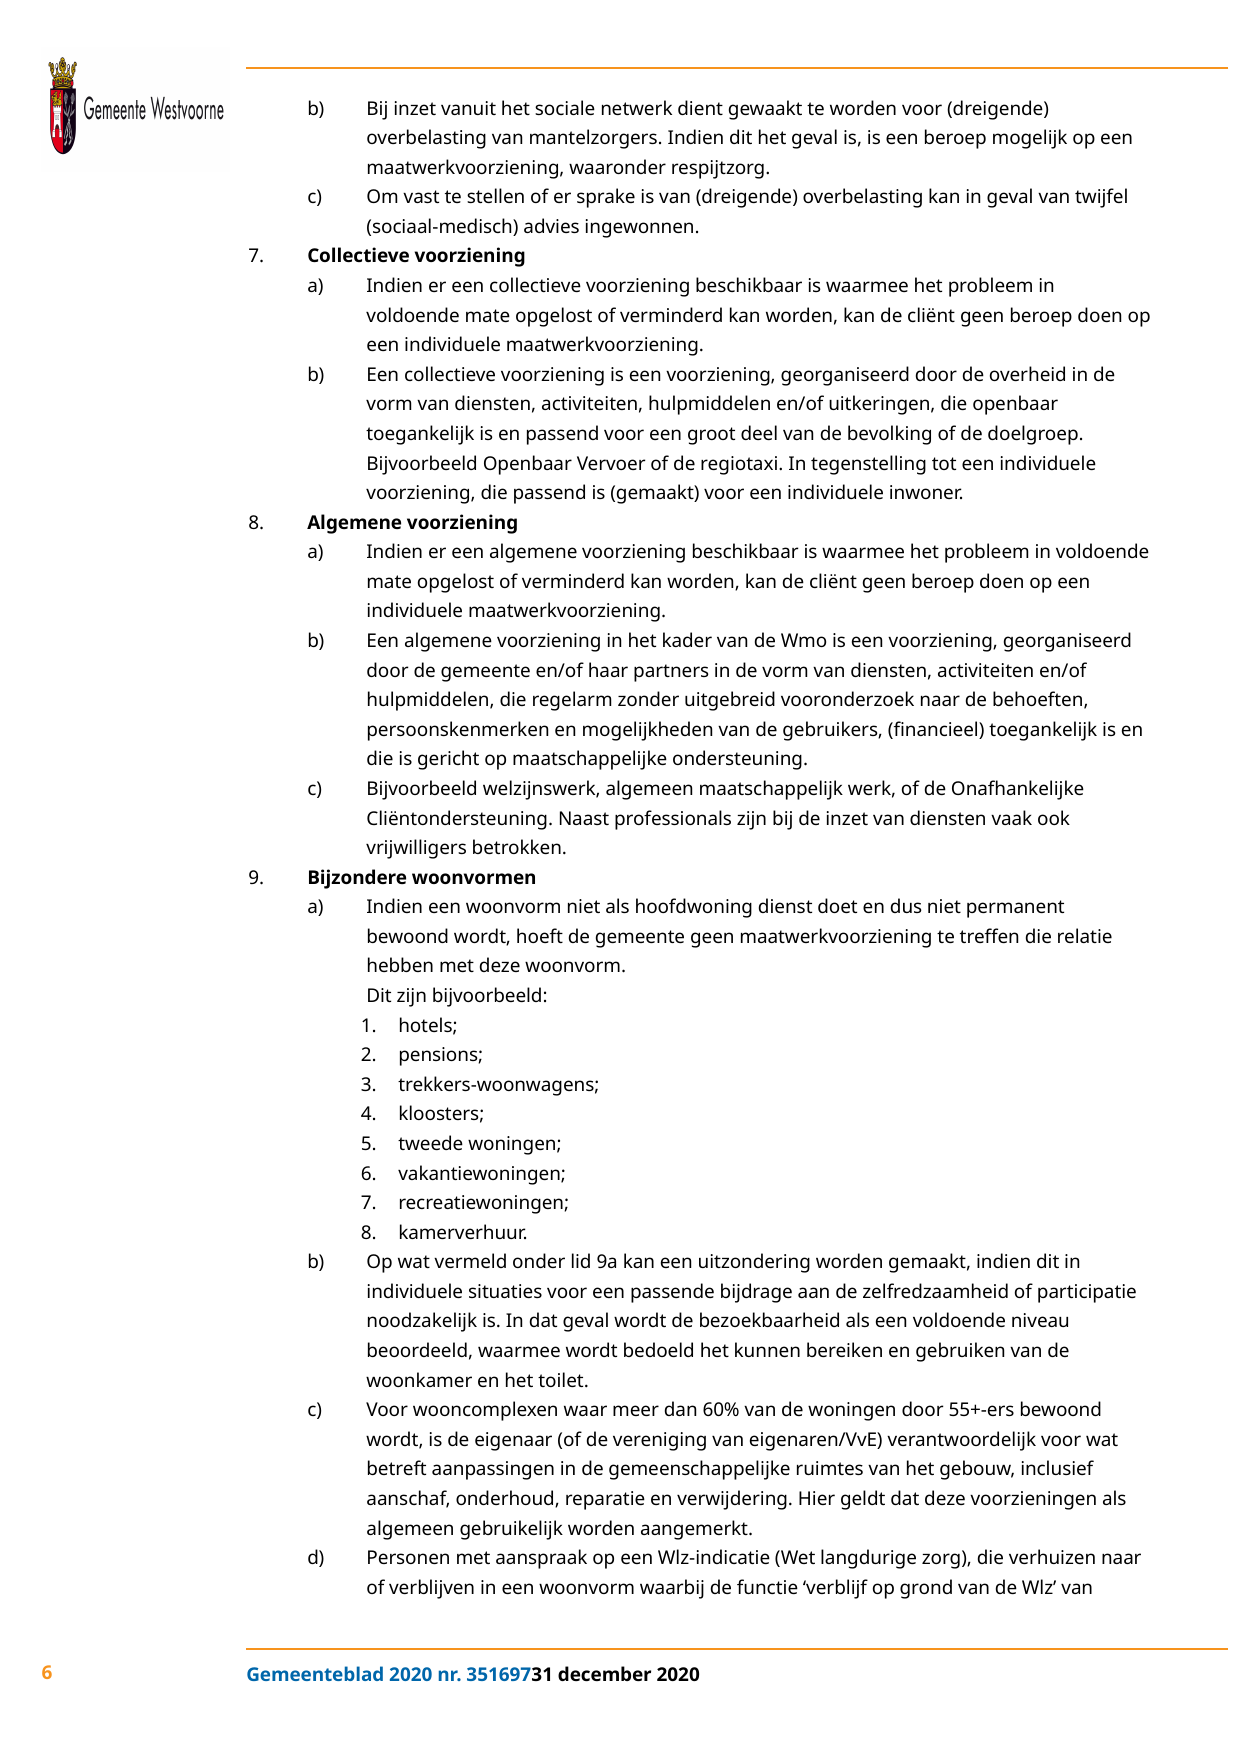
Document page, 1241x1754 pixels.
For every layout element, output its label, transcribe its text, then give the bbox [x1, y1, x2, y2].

list Personen met aanspraak op een Wlz-indicatie (Wet langdurige zorg), die verhuizen naar of verblijven in een woonvorm waarbij de functie ‘verblijf op grond van de Wlz’ van [307, 1544, 1152, 1600]
list recreatiewoningen; [361, 1189, 1152, 1215]
list Om vast te stellen of er sprake is van (dreigende) overbelasting kan in geval van twijfel (sociaal-medisch) advies ingewonnen. [307, 183, 1152, 239]
list Algemene voorziening [248, 509, 1152, 535]
list tweede woningen; [361, 1130, 1152, 1156]
list Voor wooncomplexen waar meer dan 60% van de woningen door 55+-ers bewoond wordt, is de eigenaar (of de vereniging van eigenaren/VvE) verantwoordelijk voor wat betreft aanpassingen in de gemeenschappelijke ruimtes van het gebouw, inclusief aanschaf, onderhoud, reparatie en verwijdering. Hier geldt dat deze voorzieningen als algemeen gebruikelijk worden aangemerkt. [307, 1396, 1152, 1541]
list Dit zijn bijvoorbeeld: [307, 982, 1152, 1008]
list hotels; [361, 1012, 1152, 1038]
list Indien er een algemene voorziening beschikbaar is waarmee het probleem in voldoende mate opgelost of verminderd kan worden, kan de cliënt geen beroep doen op een individuele maatwerkvoorziening. [307, 538, 1152, 623]
list kamerverhuur. [361, 1219, 1152, 1245]
list kloosters; [361, 1101, 1152, 1126]
picture [41, 47, 231, 172]
list Een algemene voorziening in het kader van de Wmo is een voorziening, georganiseerd door de gemeente en/of haar partners in de vorm van diensten, activiteiten en/of hulpmiddelen, die regelarm zonder uitgebreid vooronderzoek naar de behoeften, persoonskenmerken en mogelijkheden van de gebruikers, (financieel) toegankelijk is en die is gericht op maatschappelijke ondersteuning. [307, 627, 1152, 771]
list Op wat vermeld onder lid 9a kan een uitzondering worden gemaakt, indien dit in individuele situaties voor een passende bijdrage aan de zelfredzaamheid of participatie noodzakelijk is. In dat geval wordt de bezoekbaarheid als een voldoende niveau beoordeeld, waarmee wordt bedoeld het kunnen bereiken en gebruiken van de woonkamer en het toilet. [307, 1248, 1152, 1393]
list trekkers-woonwagens; [361, 1071, 1152, 1097]
list Een collectieve voorziening is een voorziening, georganiseerd door de overheid in de vorm van diensten, activiteiten, hulpmiddelen en/of uitkeringen, die openbaar toegankelijk is en passend voor een groot deel van de bevolking of de doelgroep. Bijvoorbeeld Openbaar Vervoer of de regiotaxi. In tegenstelling tot een individuele voorziening, die passend is (gemaakt) voor een individuele inwoner. [307, 361, 1152, 505]
list pensions; [361, 1041, 1152, 1067]
list Indien er een collectieve voorziening beschikbaar is waarmee het probleem in voldoende mate opgelost of verminderd kan worden, kan de cliënt geen beroep doen op een individuele maatwerkvoorziening. [307, 272, 1152, 357]
list Bij inzet vanuit het sociale netwerk dient gewaakt te worden voor (dreigende) overbelasting van mantelzorgers. Indien dit het geval is, is een beroep mogelijk op een maatwerkvoorziening, waaronder respijtzorg. [307, 95, 1152, 180]
list Collectieve voorziening [248, 243, 1152, 268]
list Indien een woonvorm niet als hoofdwoning dienst doet en dus niet permanent bewoond wordt, hoeft de gemeente geen maatwerkvoorziening te treffen die relatie hebben met deze woonvorm. [307, 893, 1152, 978]
list Bijvoorbeeld welzijnswerk, algemeen maatschappelijk werk, of de Onafhankelijke Cliëntondersteuning. Naast professionals zijn bij de inzet van diensten vaak ook vrijwilligers betrokken. [307, 775, 1152, 860]
list vakantiewoningen; [361, 1160, 1152, 1186]
list Bijzondere woonvormen [248, 864, 1152, 890]
